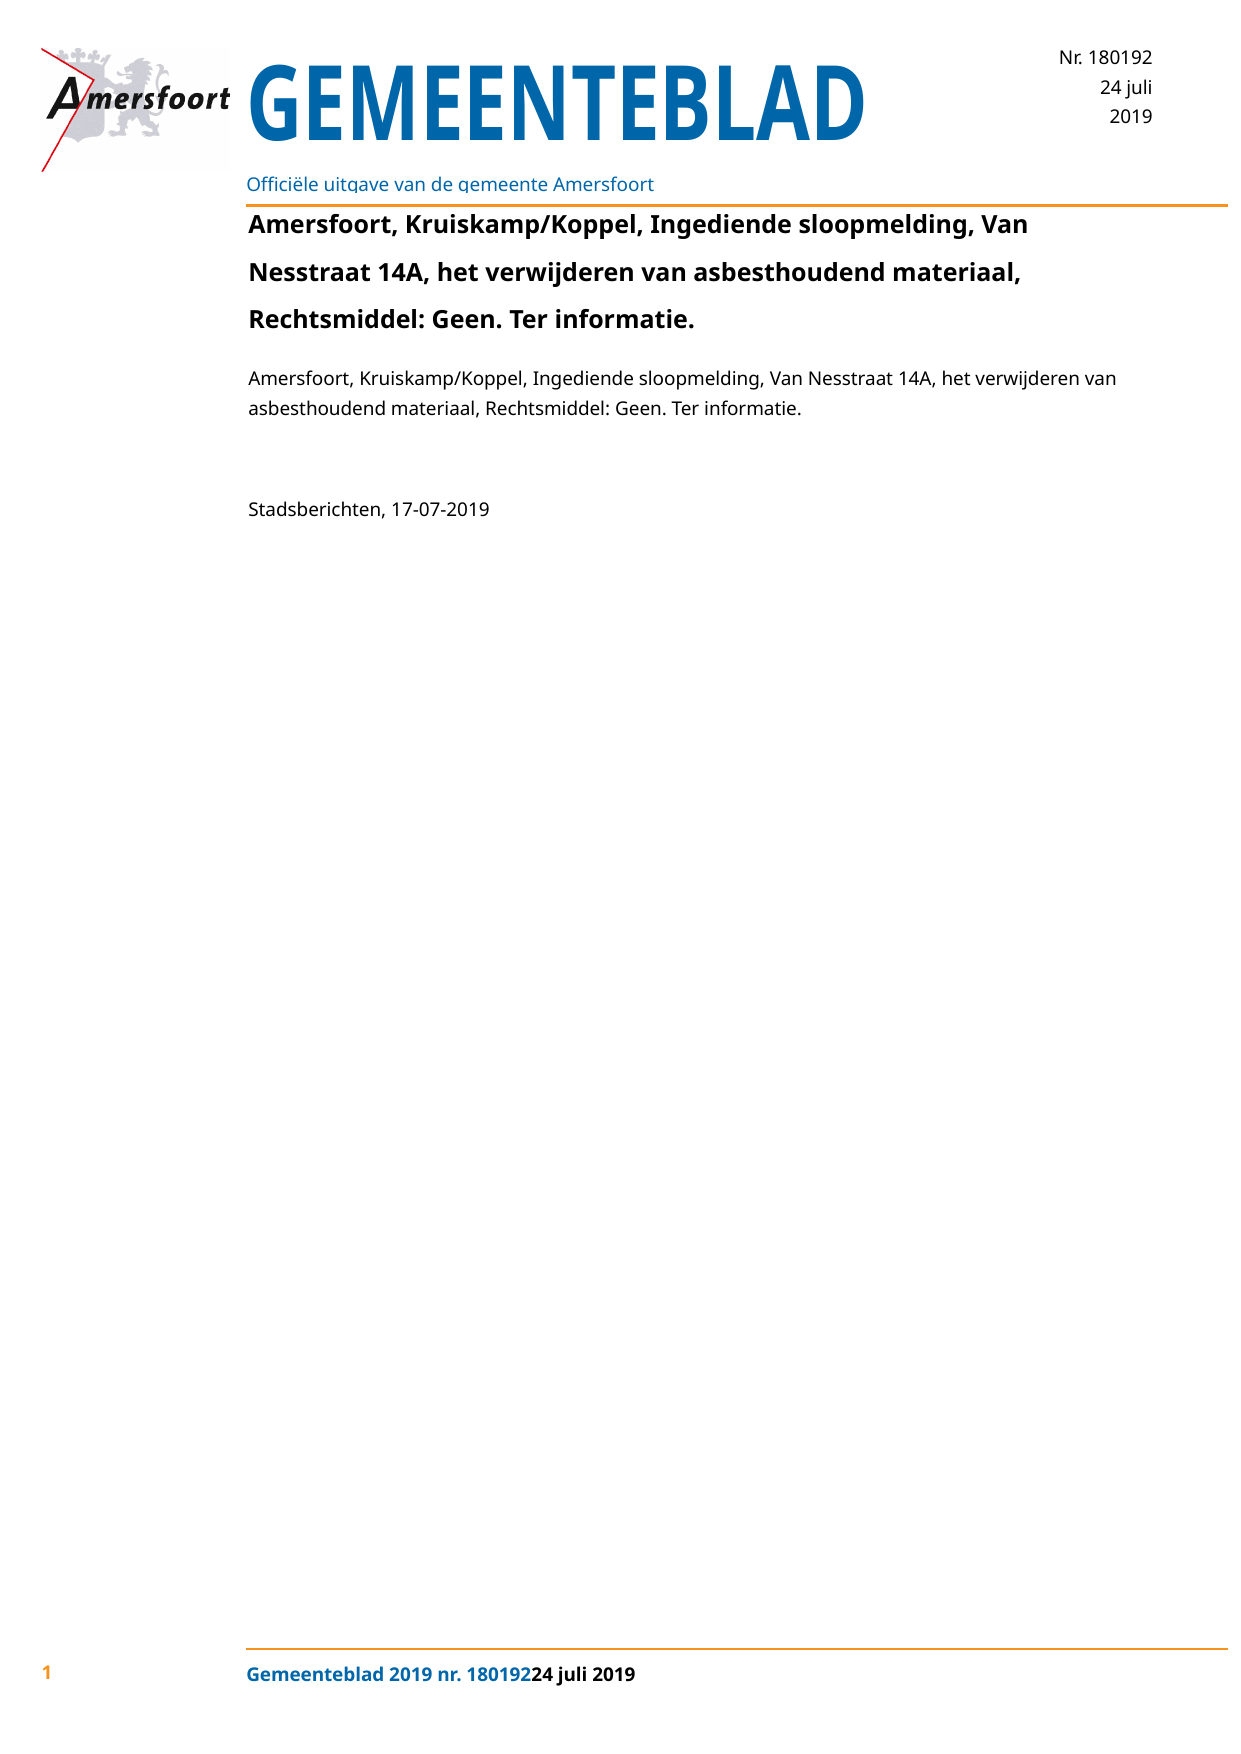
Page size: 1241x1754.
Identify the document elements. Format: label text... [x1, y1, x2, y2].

text Amersfoort, Kruiskamp/Koppel, Ingediende sloopmelding, Van Nesstraat 14A, het verwijderen van asbesthoudend materiaal, Rechtsmiddel: Geen. Ter informatie. [248, 366, 1152, 421]
text Stadsberichten, 17-07-2019 [248, 496, 1152, 522]
picture [41, 47, 231, 172]
text Amersfoort, Kruiskamp/Koppel, Ingediende sloopmelding, Van Nesstraat 14A, het verwijderen van asbesthoudend materiaal, Rechtsmiddel: Geen. Ter informatie. [248, 207, 1152, 336]
